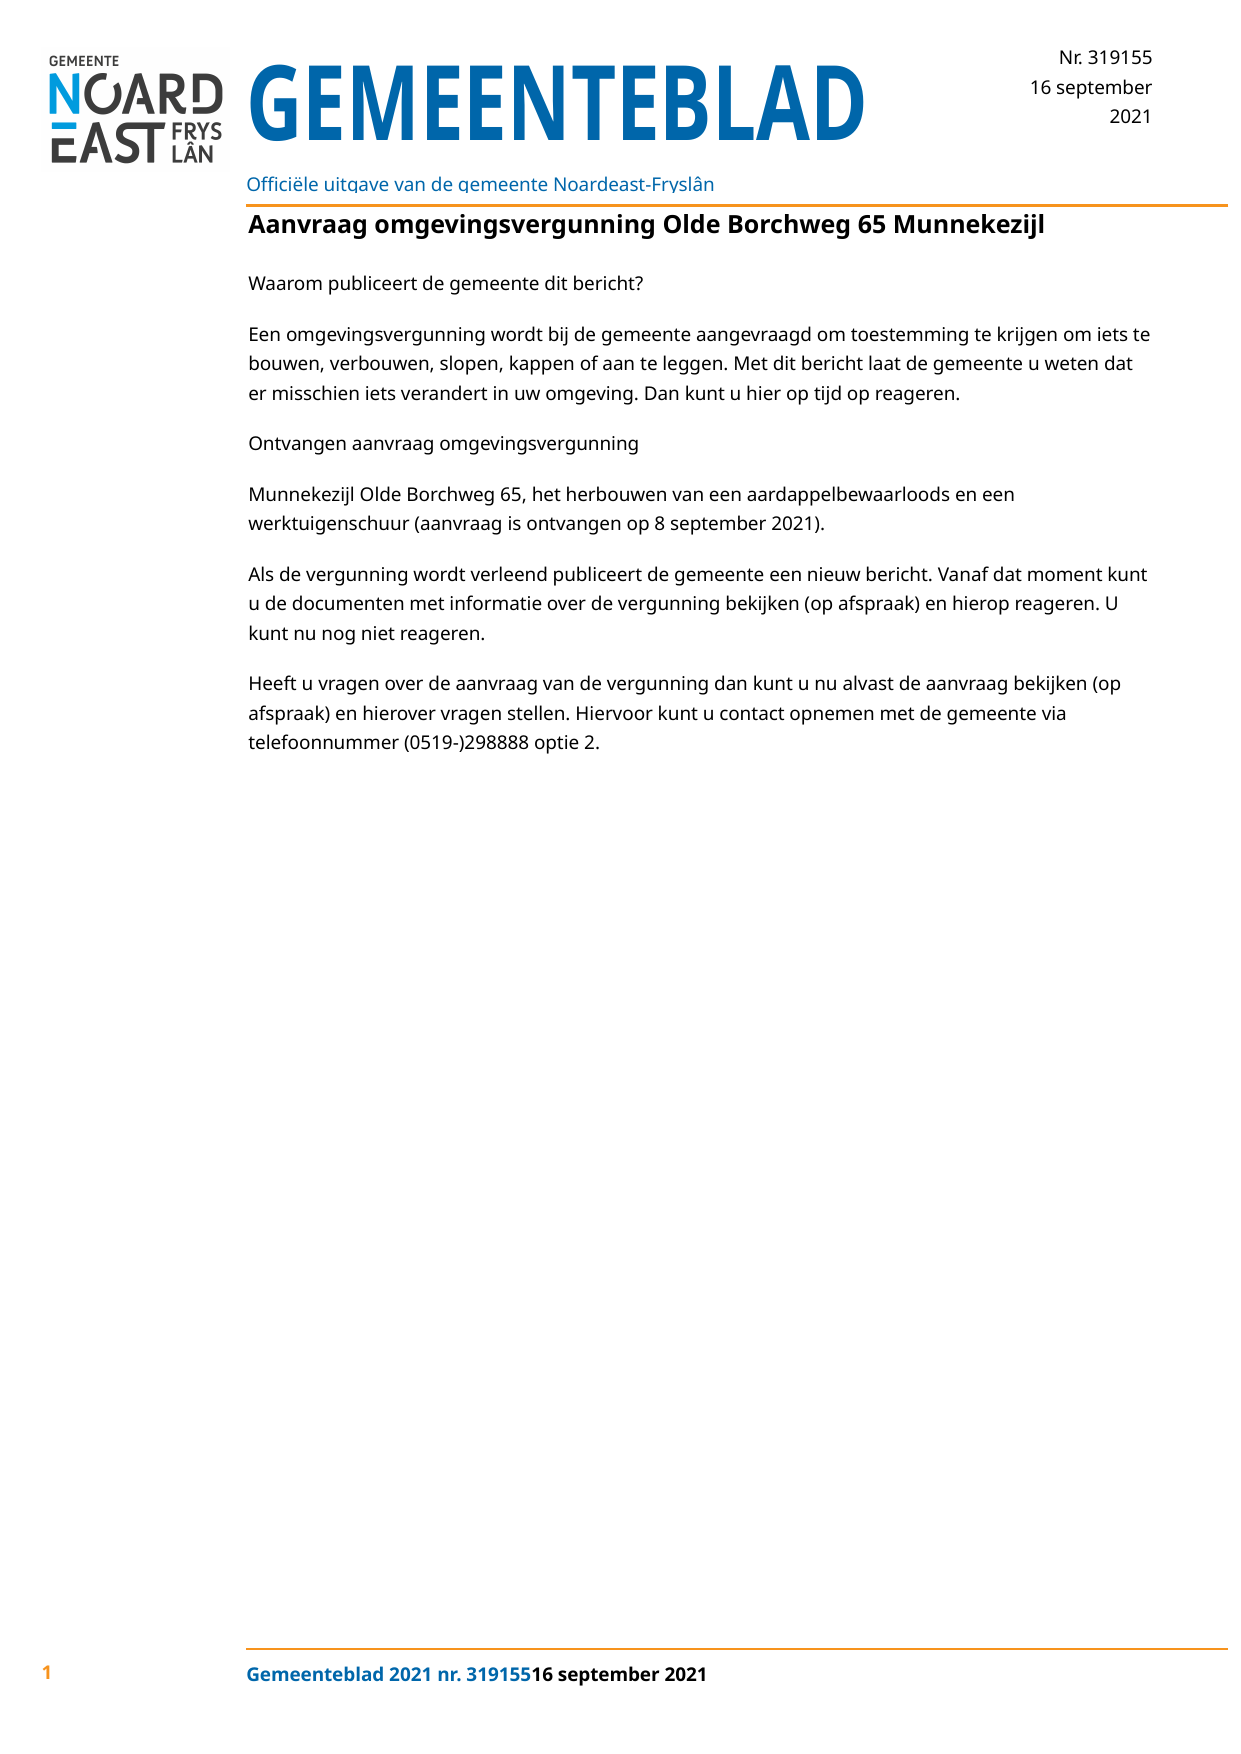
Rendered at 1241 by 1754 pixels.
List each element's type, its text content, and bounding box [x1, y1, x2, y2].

text Aanvraag omgevingsvergunning Olde Borchweg 65 Munnekezijl [248, 207, 1152, 241]
text Als de vergunning wordt verleend publiceert de gemeente een nieuw bericht. Vanaf dat moment kunt u de documenten met informatie over de vergunning bekijken (op afspraak) en hierop reageren. U kunt nu nog niet reageren. [248, 561, 1152, 646]
text Een omgevingsvergunning wordt bij de gemeente aangevraagd om toestemming te krijgen om iets te bouwen, verbouwen, slopen, kappen of aan te leggen. Met dit bericht laat de gemeente u weten dat er misschien iets verandert in uw omgeving. Dan kunt u hier op tijd op reageren. [248, 321, 1152, 406]
text Ontvangen aanvraag omgevingsvergunning [248, 430, 1152, 456]
picture [41, 47, 231, 172]
text Waarom publiceert de gemeente dit bericht? [248, 270, 1152, 296]
text Munnekezijl Olde Borchweg 65, het herbouwen van een aardappelbewaarloods en een werktuigenschuur (aanvraag is ontvangen op 8 september 2021). [248, 481, 1152, 536]
text Heeft u vragen over de aanvraag van de vergunning dan kunt u nu alvast de aanvraag bekijken (op afspraak) en hierover vragen stellen. Hiervoor kunt u contact opnemen met de gemeente via telefoonnummer (0519-)298888 optie 2. [248, 670, 1152, 755]
